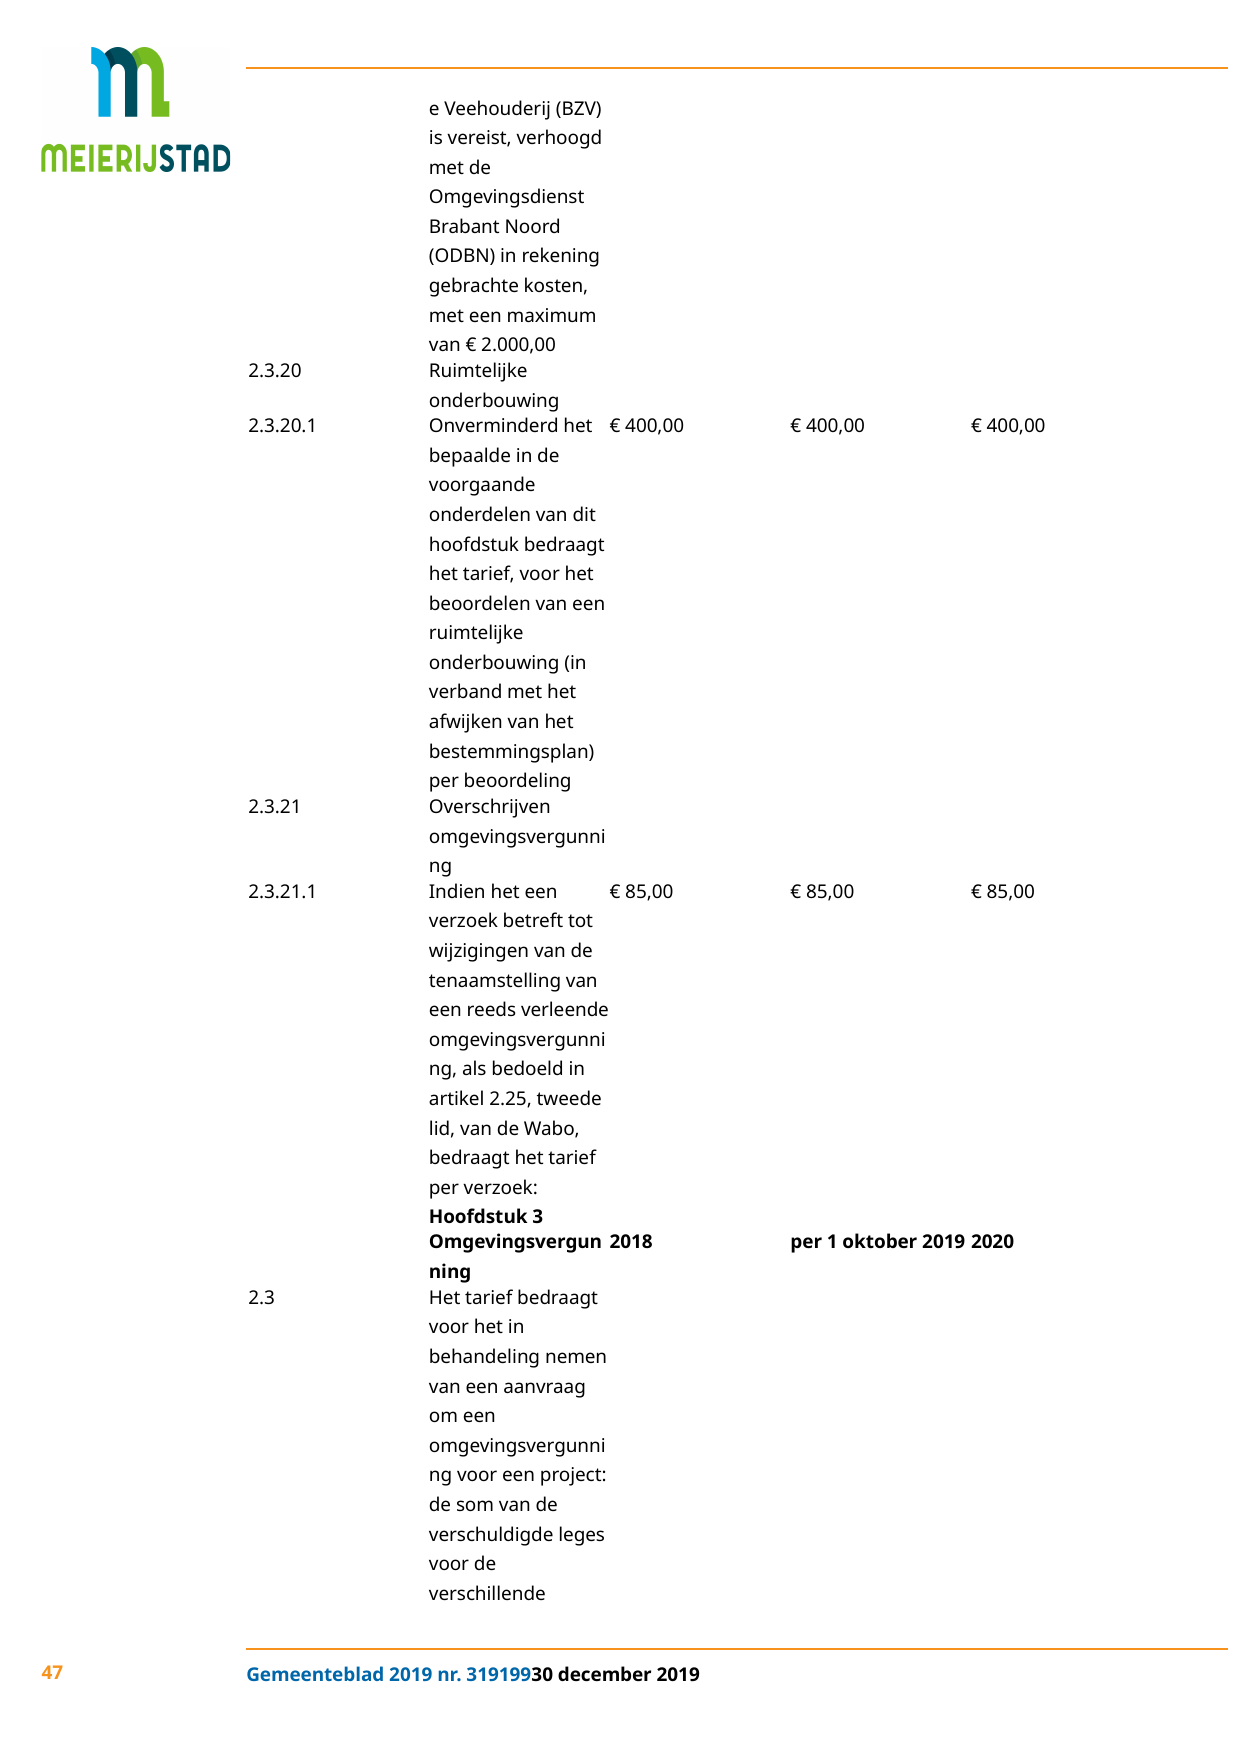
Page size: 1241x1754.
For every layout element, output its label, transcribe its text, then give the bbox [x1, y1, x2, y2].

table_cell 2.3 [248, 1284, 429, 1606]
table_cell [790, 793, 971, 878]
table_cell e Veehouderij (BZV) is vereist, verhoogd met de Omgevingsdienst Brabant Noord (ODBN) in rekening gebrachte kosten, met een maximum van € 2.000,00 [429, 95, 609, 357]
table_cell Indien het een verzoek betreft tot wijzigingen van de tenaamstelling van een reeds verleende omgevingsvergunning, als bedoeld in artikel 2.25, tweede lid, van de Wabo, bedraagt het tarief per verzoek: [429, 878, 609, 1200]
table_cell [248, 1229, 429, 1284]
table_cell € 400,00 [790, 413, 971, 793]
table_cell € 85,00 [609, 878, 790, 1200]
table_cell [971, 1284, 1152, 1606]
table_cell 2.3.21 [248, 793, 429, 878]
table_cell € 85,00 [790, 878, 971, 1200]
picture [41, 47, 231, 172]
table_cell Onverminderd het bepaalde in de voorgaande onderdelen van dit hoofdstuk bedraagt het tarief, voor het beoordelen van een ruimtelijke onderbouwing (in verband met het afwijken van het bestemmingsplan) per beoordeling [429, 413, 609, 793]
table_cell € 400,00 [609, 413, 790, 793]
table_cell 2018 [609, 1229, 790, 1284]
table_cell [248, 95, 429, 357]
table_cell € 85,00 [971, 878, 1152, 1200]
table_cell € 400,00 [971, 413, 1152, 793]
table_cell [609, 1284, 790, 1606]
table_cell [790, 1284, 971, 1606]
table_header [971, 1203, 1152, 1229]
table_cell Het tarief bedraagt voor het in behandeling nemen van een aanvraag om een omgevingsvergunning voor een project: de som van de verschuldigde leges voor de verschillende [429, 1284, 609, 1606]
table_cell [609, 357, 790, 412]
table_cell 2020 [971, 1229, 1152, 1284]
table_cell [971, 793, 1152, 878]
table_header Hoofdstuk 3 [429, 1203, 609, 1229]
table_header [248, 1203, 429, 1229]
table_cell [971, 357, 1152, 412]
table_cell [790, 95, 971, 357]
table_cell Omgevingsvergunning [429, 1229, 609, 1284]
table_cell per 1 oktober 2019 [790, 1229, 971, 1284]
table_cell [609, 95, 790, 357]
table_header [609, 1203, 790, 1229]
table_cell [790, 357, 971, 412]
table_cell 2.3.20 [248, 357, 429, 412]
table_cell 2.3.20.1 [248, 413, 429, 793]
table_cell Overschrijven omgevingsvergunning [429, 793, 609, 878]
table_cell 2.3.21.1 [248, 878, 429, 1200]
table_cell Ruimtelijke onderbouwing [429, 357, 609, 412]
table_cell [609, 793, 790, 878]
table_cell [971, 95, 1152, 357]
table_header [790, 1203, 971, 1229]
